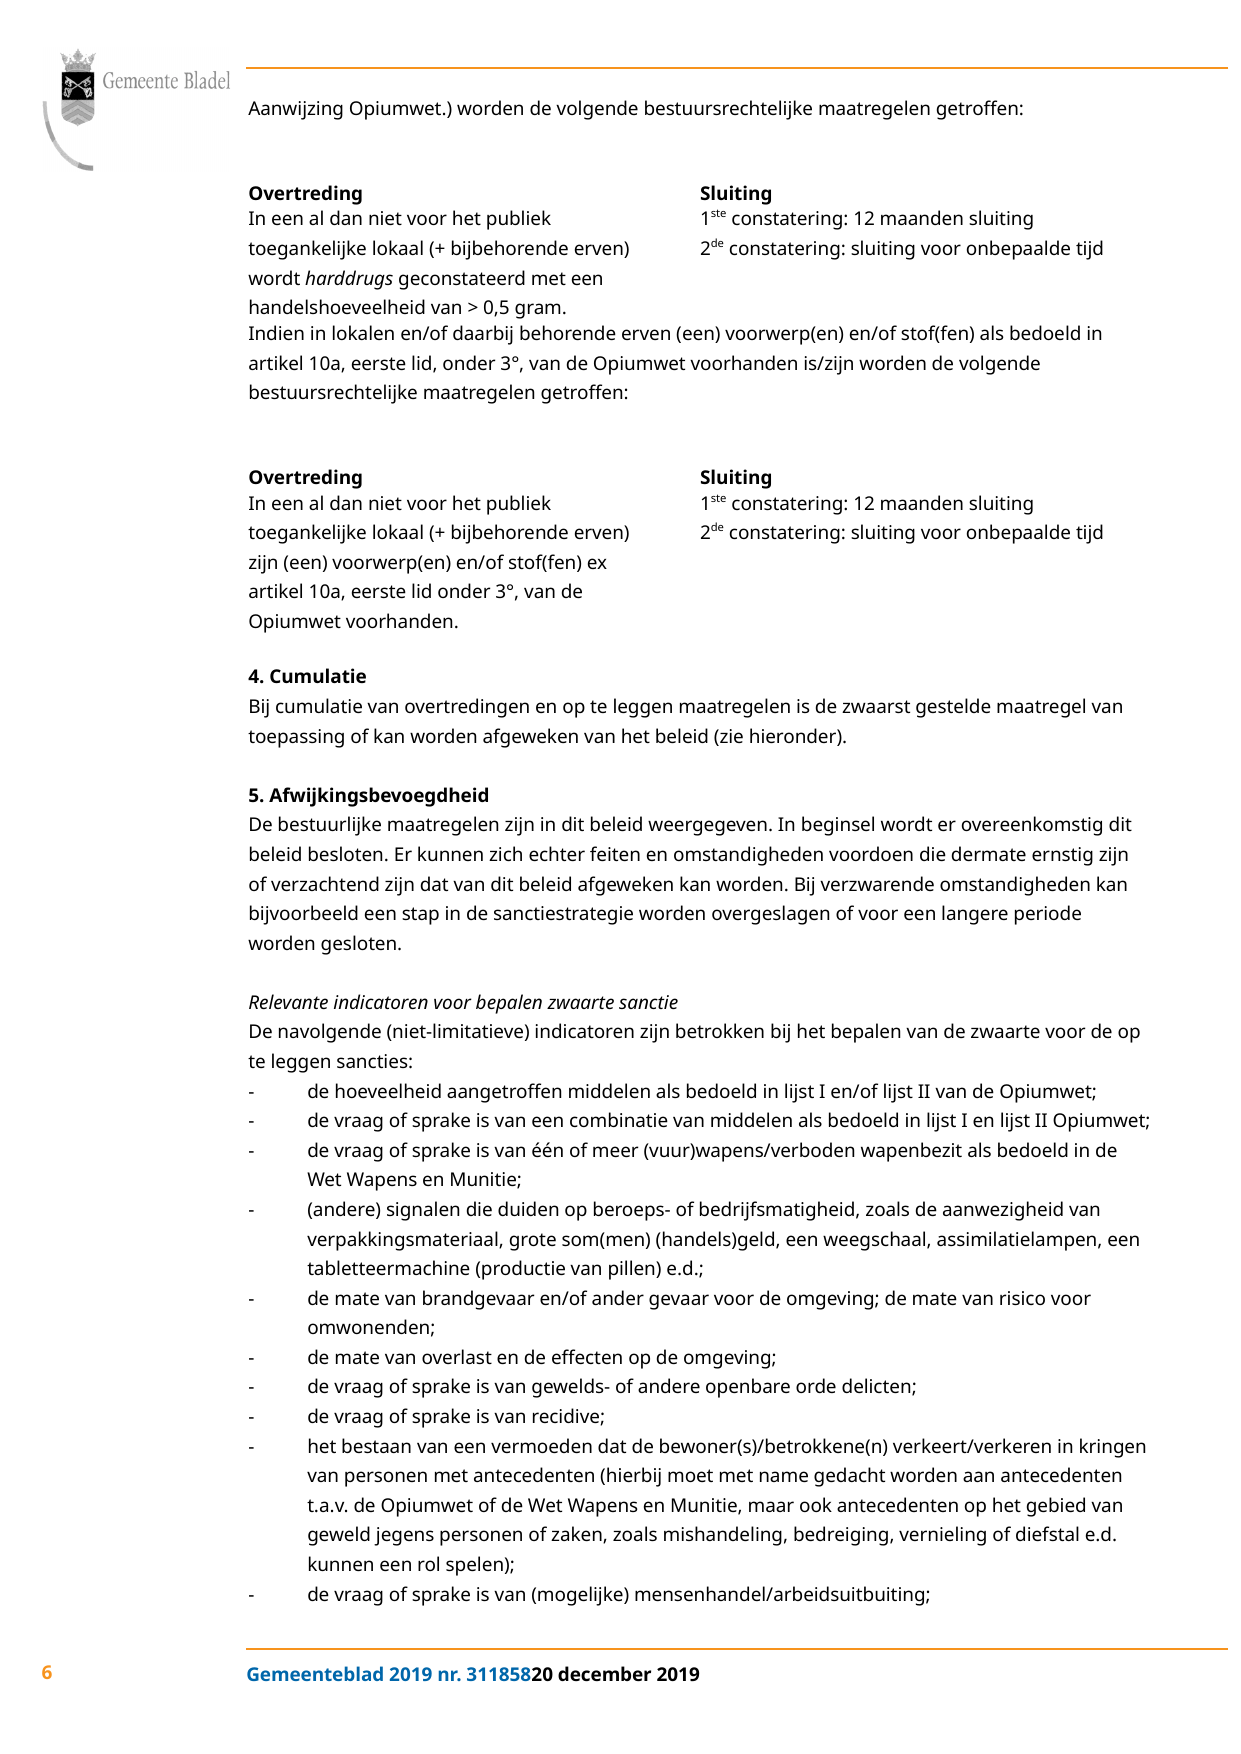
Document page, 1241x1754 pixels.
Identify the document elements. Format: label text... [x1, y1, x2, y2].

text 4. Cumulatie [248, 664, 1152, 689]
list de vraag of sprake is van recidive; [248, 1403, 1152, 1429]
table_header Sluiting [700, 180, 1152, 206]
list (andere) signalen die duiden op beroeps- of bedrijfsmatigheid, zoals de aanwezigheid van verpakkingsmateriaal, grote som(men) (handels)geld, een weegschaal, assimilatielampen, een tabletteermachine (productie van pillen) e.d.; [248, 1196, 1152, 1281]
list de vraag of sprake is van gewelds- of andere openbare orde delicten; [248, 1374, 1152, 1399]
text De bestuurlijke maatregelen zijn in dit beleid weergegeven. In beginsel wordt er overeenkomstig dit beleid besloten. Er kunnen zich echter feiten en omstandigheden voordoen die dermate ernstig zijn of verzachtend zijn dat van dit beleid afgeweken kan worden. Bij verzwarende omstandigheden kan bijvoorbeeld een stap in de sanctiestrategie worden overgeslagen of voor een langere periode worden gesloten. [248, 812, 1152, 956]
table_header Sluiting [700, 464, 1152, 490]
table_cell In een al dan niet voor het publiek toegankelijke lokaal (+ bijbehorende erven) wordt harddrugs geconstateerd met een handelshoeveelheid van > 0,5 gram. [248, 206, 700, 320]
list de mate van overlast en de effecten op de omgeving; [248, 1344, 1152, 1370]
list de vraag of sprake is van een combinatie van middelen als bedoeld in lijst I en lijst II Opiumwet; [248, 1107, 1152, 1133]
text Bij cumulatie van overtredingen en op te leggen maatregelen is de zwaarst gestelde maatregel van toepassing of kan worden afgeweken van het beleid (zie hieronder). [248, 693, 1152, 749]
list de hoeveelheid aangetroffen middelen als bedoeld in lijst I en/of lijst II van de Opiumwet; [248, 1078, 1152, 1104]
text Relevante indicatoren voor bepalen zwaarte sanctie [248, 989, 1152, 1015]
table_cell In een al dan niet voor het publiek toegankelijke lokaal (+ bijbehorende erven) zijn (een) voorwerp(en) en/of stof(fen) ex artikel 10a, eerste lid onder 3°, van de Opiumwet voorhanden. [248, 490, 700, 634]
table_header Overtreding [248, 464, 700, 490]
text 5. Afwijkingsbevoegdheid [248, 782, 1152, 808]
list de vraag of sprake is van één of meer (vuur)wapens/verboden wapenbezit als bedoeld in de Wet Wapens en Munitie; [248, 1137, 1152, 1192]
list de mate van brandgevaar en/of ander gevaar voor de omgeving; de mate van risico voor omwonenden; [248, 1285, 1152, 1340]
table_header Overtreding [248, 180, 700, 206]
table_cell 1ste constatering: 12 maanden sluiting 2de constatering: sluiting voor onbepaalde tijd [700, 206, 1152, 320]
text De navolgende (niet-limitatieve) indicatoren zijn betrokken bij het bepalen van de zwaarte voor de op te leggen sancties: [248, 1019, 1152, 1074]
text Aanwijzing Opiumwet.) worden de volgende bestuursrechtelijke maatregelen getroffen: [248, 95, 1152, 121]
list het bestaan van een vermoeden dat de bewoner(s)/betrokkene(n) verkeert/verkeren in kringen van personen met antecedenten (hierbij moet met name gedacht worden aan antecedenten t.a.v. de Opiumwet of de Wet Wapens en Munitie, maar ook antecedenten op het gebied van geweld jegens personen of zaken, zoals mishandeling, bedreiging, vernieling of diefstal e.d. kunnen een rol spelen); [248, 1433, 1152, 1577]
text Indien in lokalen en/of daarbij behorende erven (een) voorwerp(en) en/of stof(fen) als bedoeld in artikel 10a, eerste lid, onder 3°, van de Opiumwet voorhanden is/zijn worden de volgende bestuursrechtelijke maatregelen getroffen: [248, 320, 1152, 405]
table_cell 1ste constatering: 12 maanden sluiting 2de constatering: sluiting voor onbepaalde tijd [700, 490, 1152, 634]
picture [41, 47, 231, 172]
list de vraag of sprake is van (mogelijke) mensenhandel/arbeidsuitbuiting; [248, 1581, 1152, 1607]
